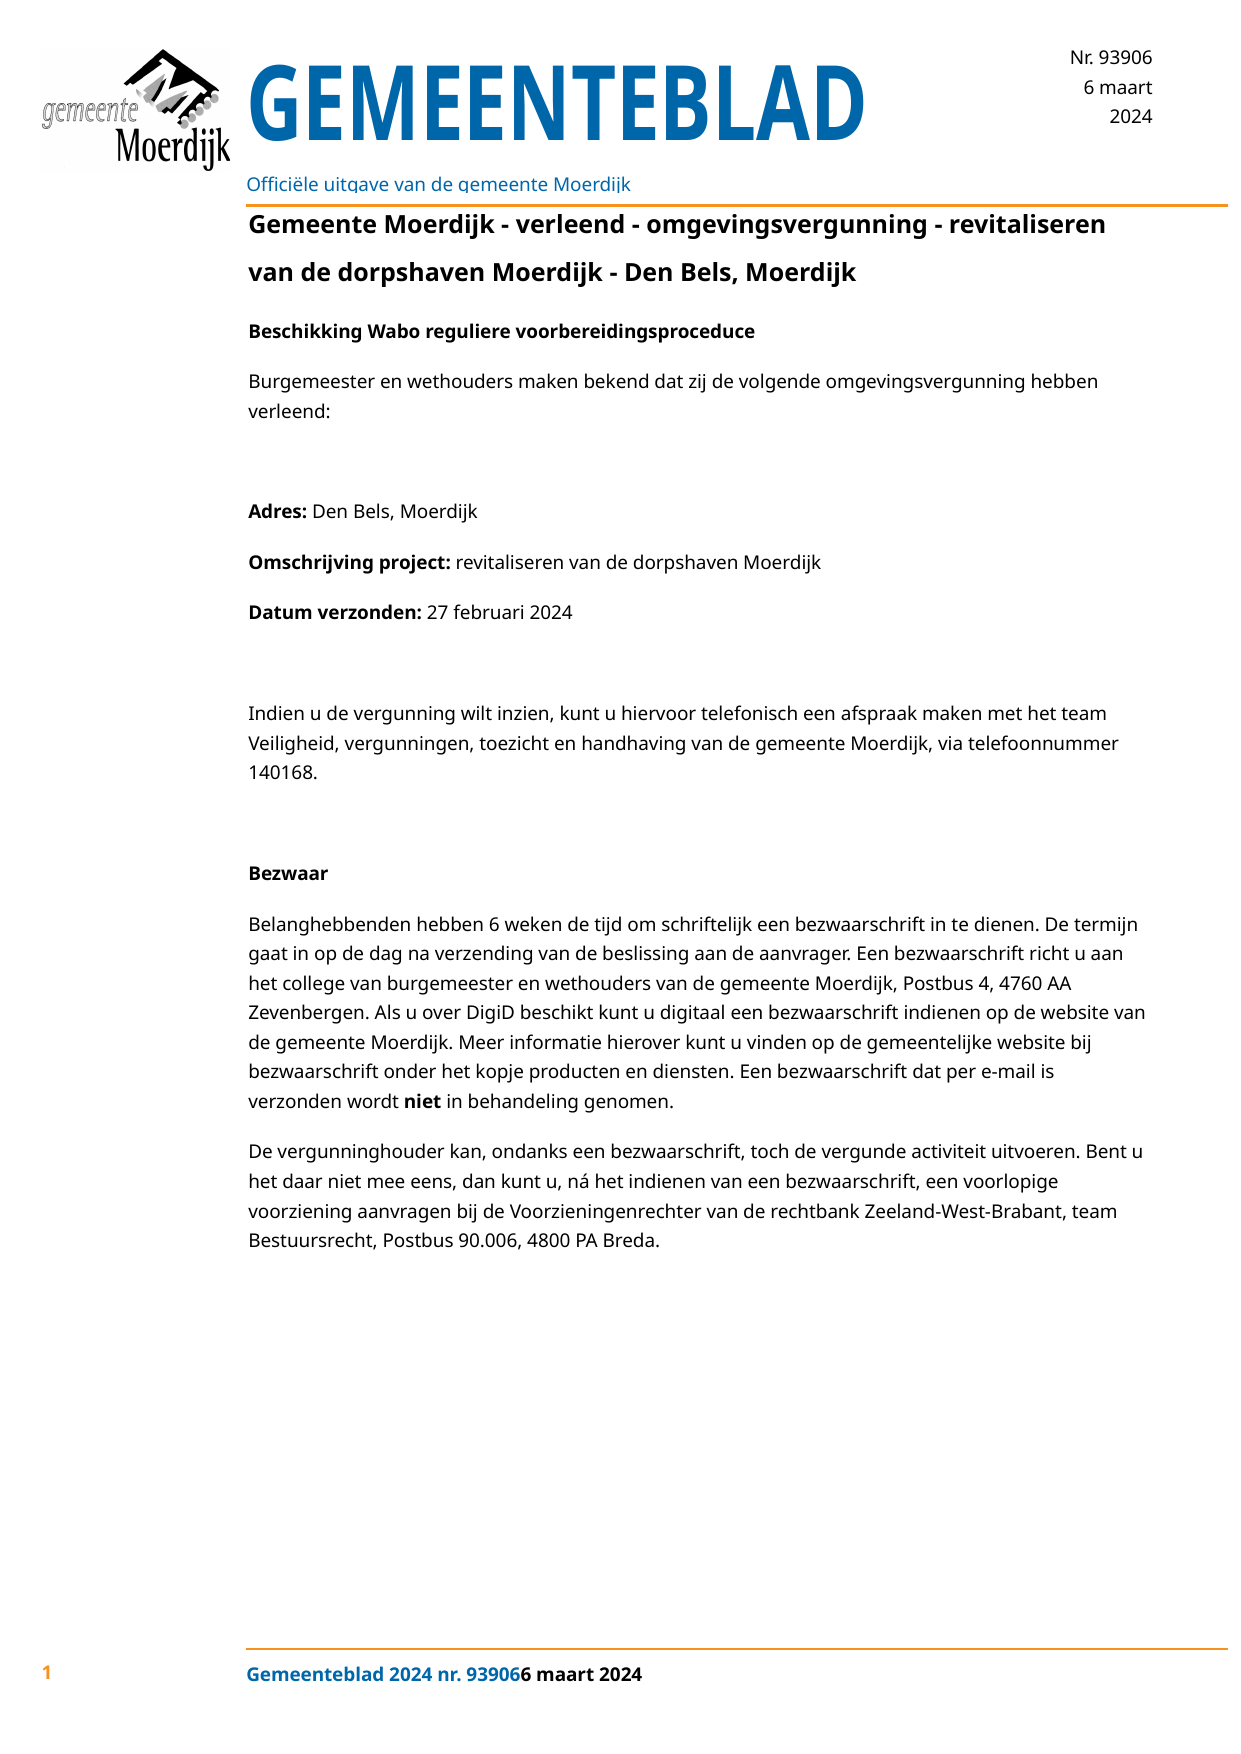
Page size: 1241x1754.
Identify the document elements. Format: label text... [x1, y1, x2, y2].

text Bezwaar [248, 860, 1152, 886]
text Gemeente Moerdijk - verleend - omgevingsvergunning - revitaliseren van de dorpshaven Moerdijk - Den Bels, Moerdijk [248, 207, 1152, 288]
text Datum verzonden: 27 februari 2024 [248, 599, 1152, 625]
text Indien u de vergunning wilt inzien, kunt u hiervoor telefonisch een afspraak maken met het team Veiligheid, vergunningen, toezicht en handhaving van de gemeente Moerdijk, via telefoonnummer 140168. [248, 700, 1152, 785]
picture [41, 47, 231, 172]
text De vergunninghouder kan, ondanks een bezwaarschrift, toch de vergunde activiteit uitvoeren. Bent u het daar niet mee eens, dan kunt u, ná het indienen van een bezwaarschrift, een voorlopige voorziening aanvragen bij de Voorzieningenrechter van de rechtbank Zeeland-West-Brabant, team Bestuursrecht, Postbus 90.006, 4800 PA Breda. [248, 1139, 1152, 1253]
text Beschikking Wabo reguliere voorbereidingsproceduce [248, 318, 1152, 344]
text Burgemeester en wethouders maken bekend dat zij de volgende omgevingsvergunning hebben verleend: [248, 368, 1152, 424]
text Adres: Den Bels, Moerdijk [248, 499, 1152, 524]
text Omschrijving project: revitaliseren van de dorpshaven Moerdijk [248, 549, 1152, 575]
text Belanghebbenden hebben 6 weken de tijd om schriftelijk een bezwaarschrift in te dienen. De termijn gaat in op de dag na verzending van de beslissing aan de aanvrager. Een bezwaarschrift richt u aan het college van burgemeester en wethouders van de gemeente Moerdijk, Postbus 4, 4760 AA Zevenbergen. Als u over DigiD beschikt kunt u digitaal een bezwaarschrift indienen op de website van de gemeente Moerdijk. Meer informatie hierover kunt u vinden op de gemeentelijke website bij bezwaarschrift onder het kopje producten en diensten. Een bezwaarschrift dat per e-mail is verzonden wordt niet in behandeling genomen. [248, 911, 1152, 1114]
